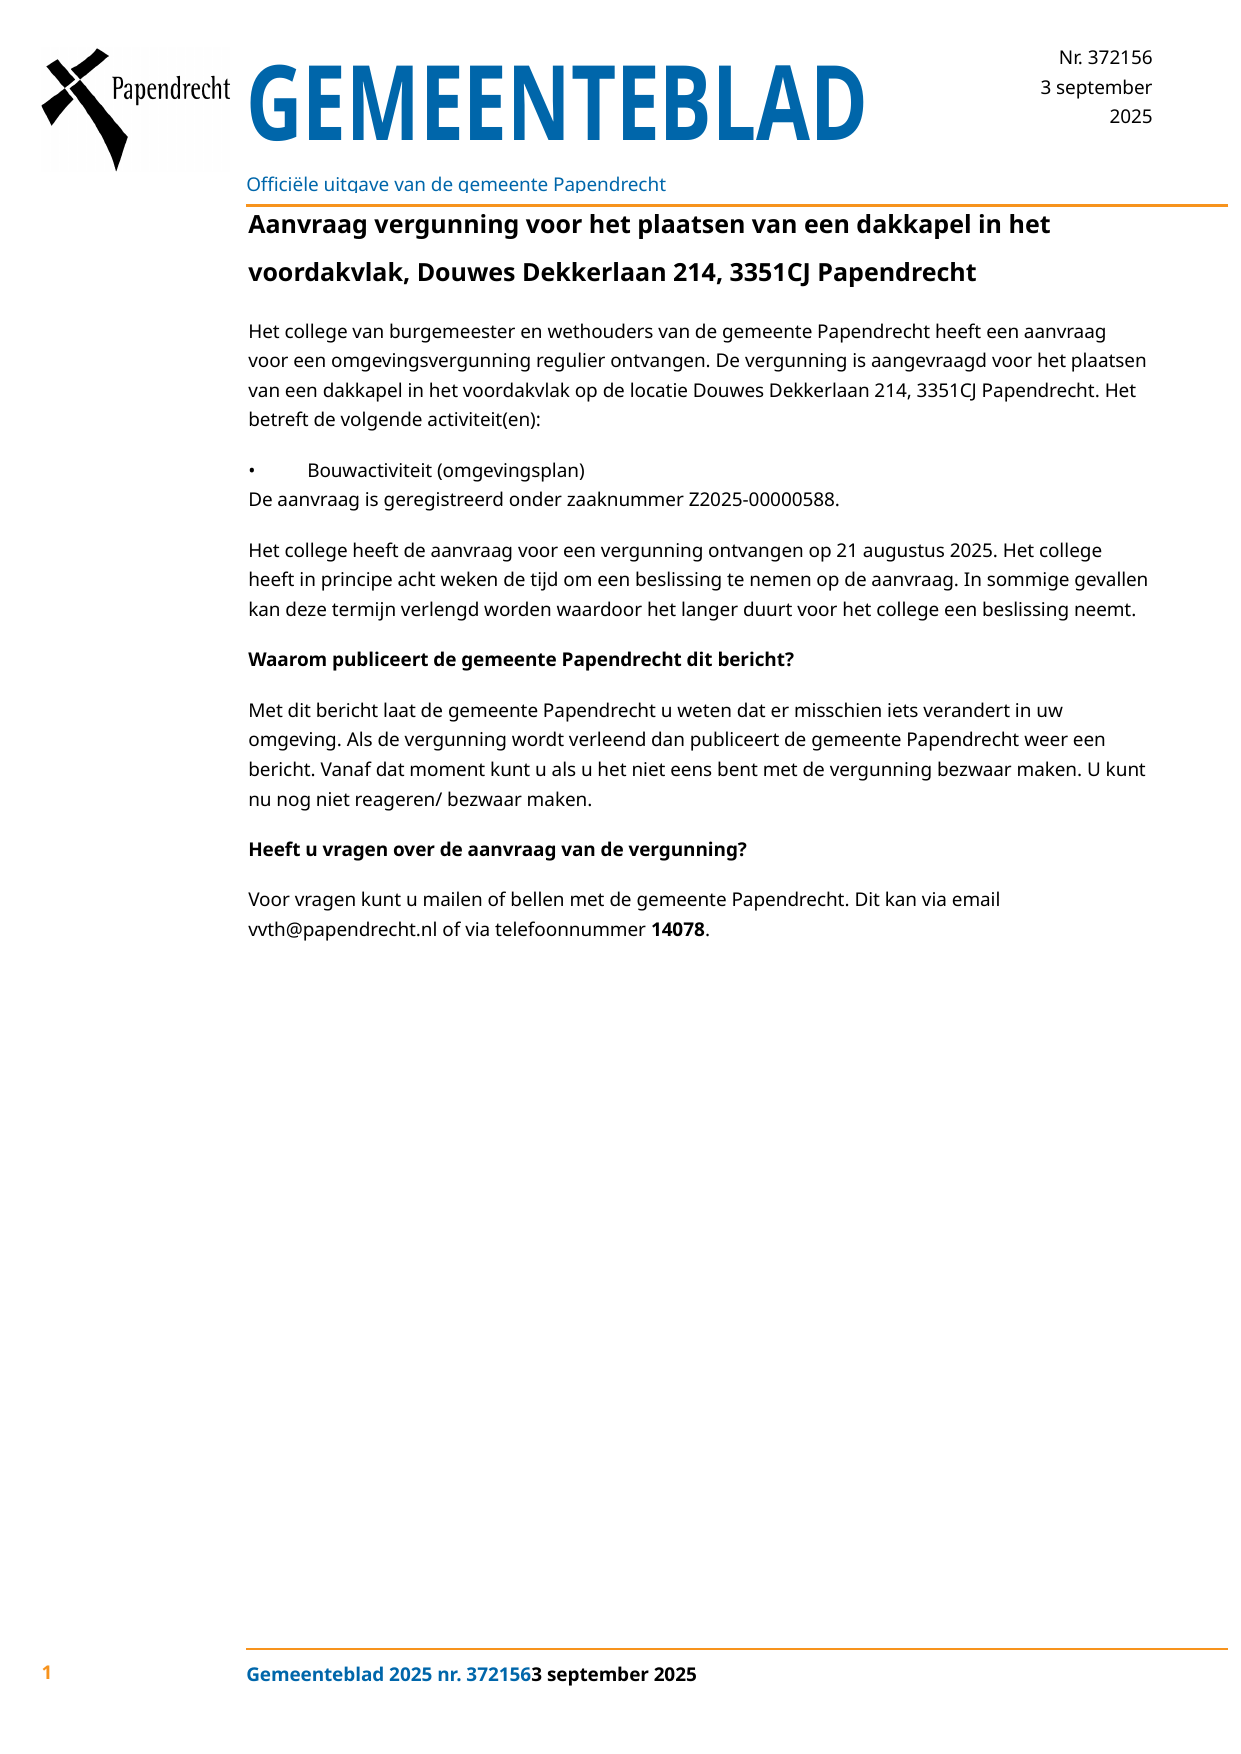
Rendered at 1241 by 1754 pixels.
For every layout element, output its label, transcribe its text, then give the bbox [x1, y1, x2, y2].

text Met dit bericht laat de gemeente Papendrecht u weten dat er misschien iets verandert in uw omgeving. Als de vergunning wordt verleend dan publiceert de gemeente Papendrecht weer een bericht. Vanaf dat moment kunt u als u het niet eens bent met de vergunning bezwaar maken. U kunt nu nog niet reageren/ bezwaar maken. [248, 697, 1152, 812]
text Het college heeft de aanvraag voor een vergunning ontvangen op 21 augustus 2025. Het college heeft in principe acht weken de tijd om een beslissing te nemen op de aanvraag. In sommige gevallen kan deze termijn verlengd worden waardoor het langer duurt voor het college een beslissing neemt. [248, 537, 1152, 622]
text Voor vragen kunt u mailen of bellen met de gemeente Papendrecht. Dit kan via email vvth@papendrecht.nl of via telefoonnummer 14078. [248, 887, 1152, 942]
text Heeft u vragen over de aanvraag van de vergunning? [248, 836, 1152, 862]
text Het college van burgemeester en wethouders van de gemeente Papendrecht heeft een aanvraag voor een omgevingsvergunning regulier ontvangen. De vergunning is aangevraagd voor het plaatsen van een dakkapel in het voordakvlak op de locatie Douwes Dekkerlaan 214, 3351CJ Papendrecht. Het betreft de volgende activiteit(en): [248, 318, 1152, 432]
text Waarom publiceert de gemeente Papendrecht dit bericht? [248, 647, 1152, 672]
text De aanvraag is geregistreerd onder zaaknummer Z2025-00000588. [248, 487, 1152, 512]
picture [41, 47, 231, 172]
list Bouwactiviteit (omgevingsplan) [248, 457, 1152, 483]
text Aanvraag vergunning voor het plaatsen van een dakkapel in het voordakvlak, Douwes Dekkerlaan 214, 3351CJ Papendrecht [248, 207, 1152, 288]
